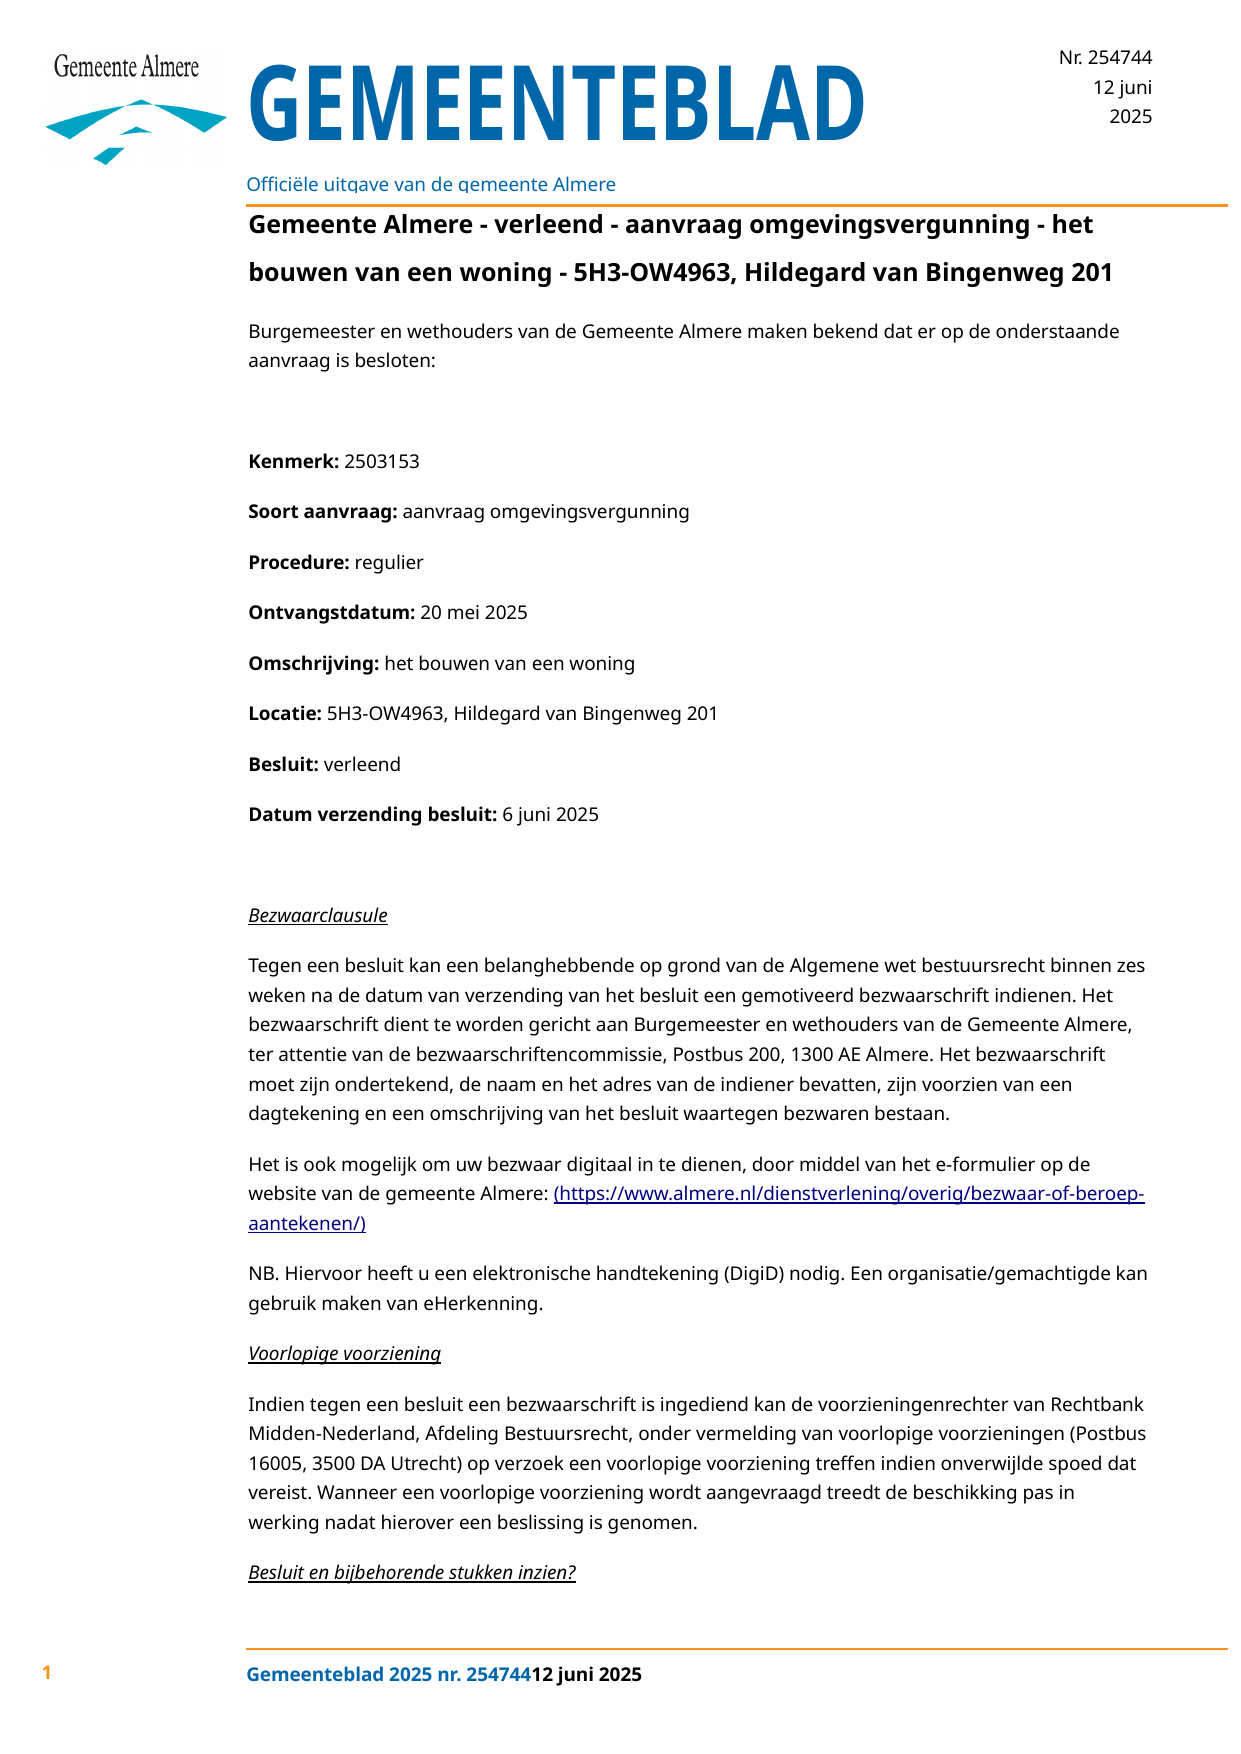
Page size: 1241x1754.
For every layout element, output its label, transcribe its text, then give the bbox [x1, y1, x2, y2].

text Bezwaarclausule [248, 902, 1152, 928]
text Soort aanvraag: aanvraag omgevingsvergunning [248, 499, 1152, 524]
text Gemeente Almere - verleend - aanvraag omgevingsvergunning - het bouwen van een woning - 5H3-OW4963, Hildegard van Bingenweg 201 [248, 207, 1152, 288]
text Kenmerk: 2503153 [248, 448, 1152, 474]
text Indien tegen een besluit een bezwaarschrift is ingediend kan de voorzieningenrechter van Rechtbank Midden-Nederland, Afdeling Bestuursrecht, onder vermelding van voorlopige voorzieningen (Postbus 16005, 3500 DA Utrecht) op verzoek een voorlopige voorziening treffen indien onverwijlde spoed dat vereist. Wanneer een voorlopige voorziening wordt aangevraagd treedt de beschikking pas in werking nadat hierover een beslissing is genomen. [248, 1391, 1152, 1535]
text Burgemeester en wethouders van de Gemeente Almere maken bekend dat er op de onderstaande aanvraag is besloten: [248, 318, 1152, 373]
text Het is ook mogelijk om uw bezwaar digitaal in te dienen, door middel van het e-formulier op de website van de gemeente Almere: (https://www.almere.nl/dienstverlening/overig/bezwaar-of-beroep-aantekenen/) [248, 1151, 1152, 1236]
text Omschrijving: het bouwen van een woning [248, 650, 1152, 676]
text Procedure: regulier [248, 549, 1152, 575]
text Besluit en bijbehorende stukken inzien? [248, 1559, 1152, 1585]
text Ontvangstdatum: 20 mei 2025 [248, 599, 1152, 625]
text Voorlopige voorziening [248, 1340, 1152, 1366]
text Datum verzending besluit: 6 juni 2025 [248, 801, 1152, 827]
text Tegen een besluit kan een belanghebbende op grond van de Algemene wet bestuursrecht binnen zes weken na de datum van verzending van het besluit een gemotiveerd bezwaarschrift indienen. Het bezwaarschrift dient te worden gericht aan Burgemeester en wethouders van de Gemeente Almere, ter attentie van de bezwaarschriftencommissie, Postbus 200, 1300 AE Almere. Het bezwaarschrift moet zijn ondertekend, de naam en het adres van de indiener bevatten, zijn voorzien van een dagtekening en een omschrijving van het besluit waartegen bezwaren bestaan. [248, 952, 1152, 1126]
text Locatie: 5H3-OW4963, Hildegard van Bingenweg 201 [248, 700, 1152, 726]
text Besluit: verleend [248, 751, 1152, 777]
picture [41, 47, 231, 172]
text NB. Hiervoor heeft u een elektronische handtekening (DigiD) nodig. Een organisatie/gemachtigde kan gebruik maken van eHerkenning. [248, 1260, 1152, 1316]
